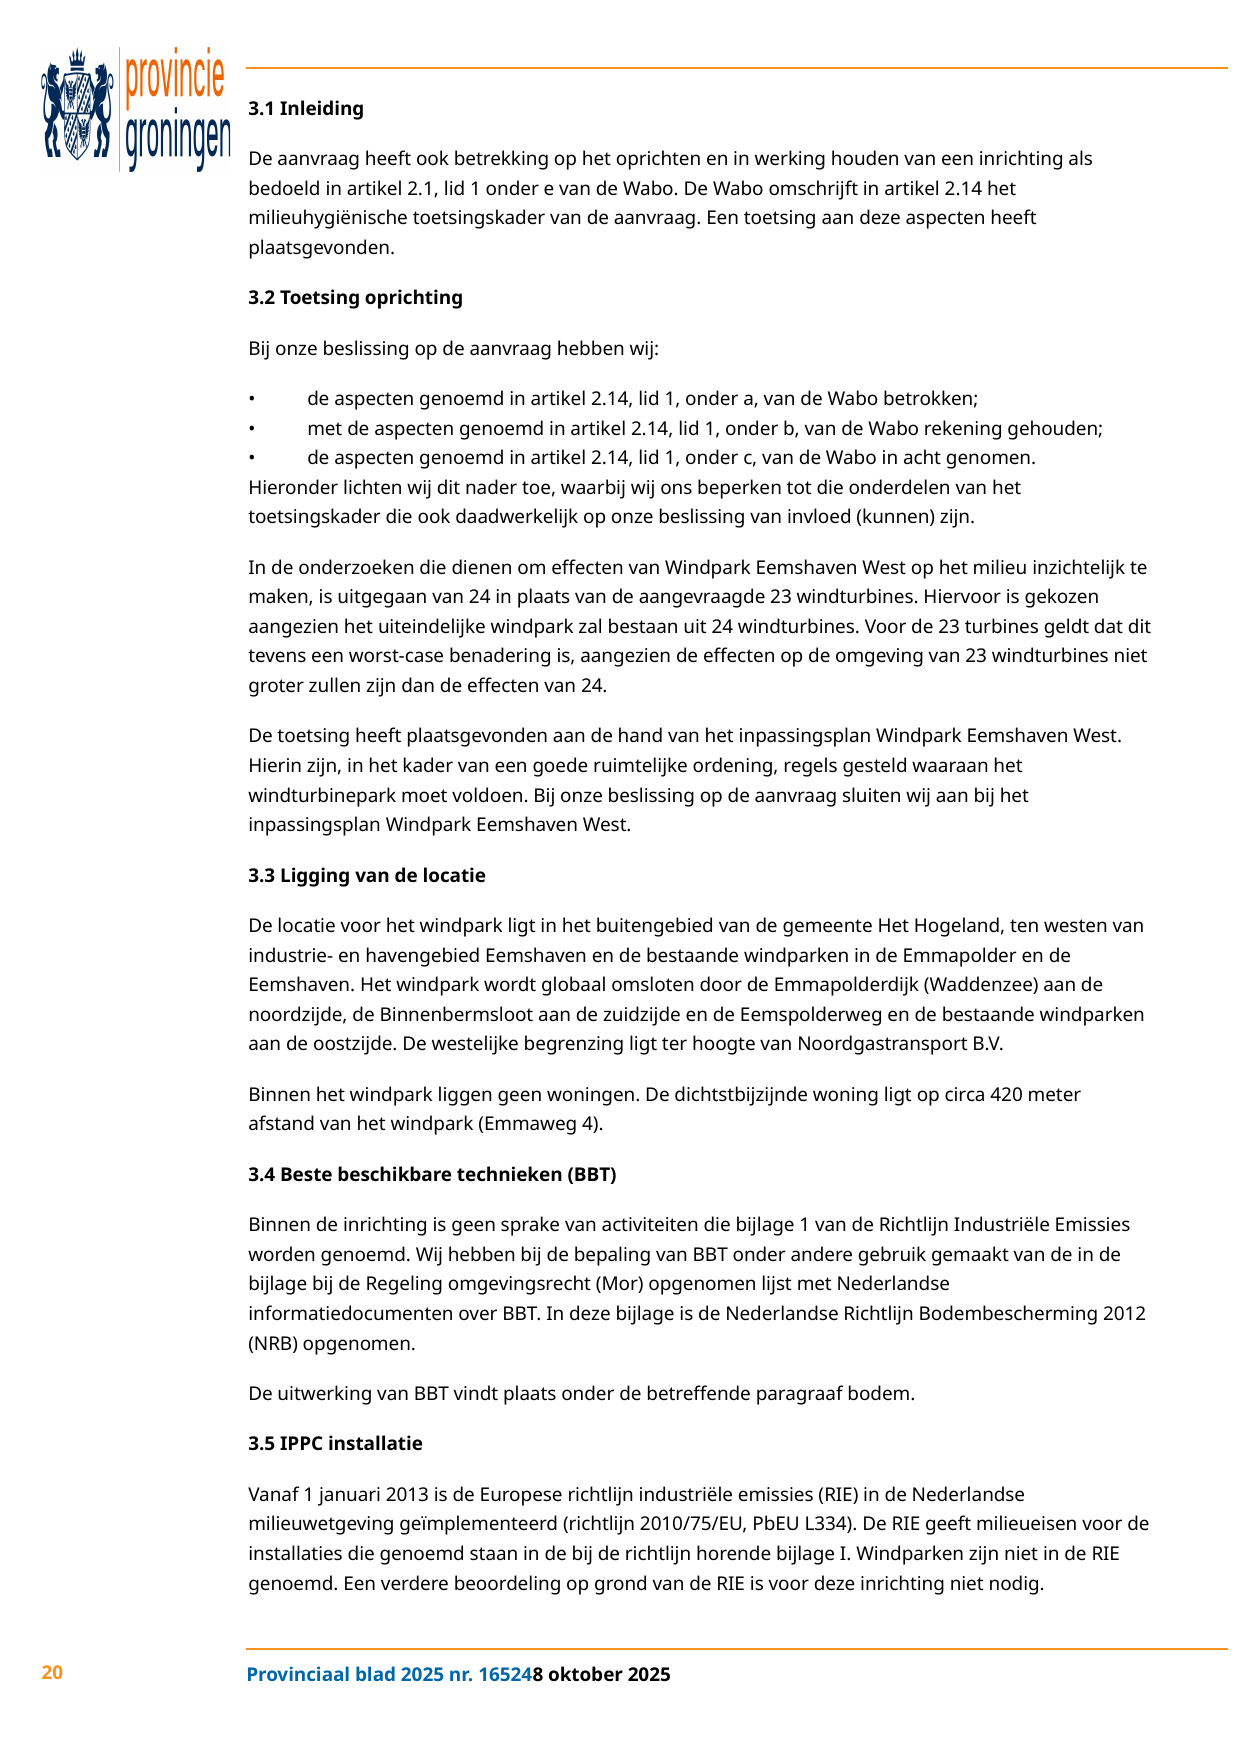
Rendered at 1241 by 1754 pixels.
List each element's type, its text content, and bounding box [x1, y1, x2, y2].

list de aspecten genoemd in artikel 2.14, lid 1, onder c, van de Wabo in acht genomen. [248, 444, 1152, 470]
text Binnen het windpark liggen geen woningen. De dichtstbijzijnde woning ligt op circa 420 meter afstand van het windpark (Emmaweg 4). [248, 1081, 1152, 1136]
list de aspecten genoemd in artikel 2.14, lid 1, onder a, van de Wabo betrokken; [248, 385, 1152, 411]
text 3.4 Beste beschikbare technieken (BBT) [248, 1161, 1152, 1187]
text Bij onze beslissing op de aanvraag hebben wij: [248, 335, 1152, 361]
text 3.3 Ligging van de locatie [248, 862, 1152, 888]
text De uitwerking van BBT vindt plaats onder de betreffende paragraaf bodem. [248, 1380, 1152, 1406]
list met de aspecten genoemd in artikel 2.14, lid 1, onder b, van de Wabo rekening gehouden; [248, 415, 1152, 441]
text Hieronder lichten wij dit nader toe, waarbij wij ons beperken tot die onderdelen van het toetsingskader die ook daadwerkelijk op onze beslissing van invloed (kunnen) zijn. [248, 474, 1152, 529]
text De toetsing heeft plaatsgevonden aan de hand van het inpassingsplan Windpark Eemshaven West. Hierin zijn, in het kader van een goede ruimtelijke ordening, regels gesteld waaraan het windturbinepark moet voldoen. Bij onze beslissing op de aanvraag sluiten wij aan bij het inpassingsplan Windpark Eemshaven West. [248, 723, 1152, 837]
text Binnen de inrichting is geen sprake van activiteiten die bijlage 1 van de Richtlijn Industriële Emissies worden genoemd. Wij hebben bij de bepaling van BBT onder andere gebruik gemaakt van de in de bijlage bij de Regeling omgevingsrecht (Mor) opgenomen lijst met Nederlandse informatiedocumenten over BBT. In deze bijlage is de Nederlandse Richtlijn Bodembescherming 2012 (NRB) opgenomen. [248, 1211, 1152, 1356]
text In de onderzoeken die dienen om effecten van Windpark Eemshaven West op het milieu inzichtelijk te maken, is uitgegaan van 24 in plaats van de aangevraagde 23 windturbines. Hiervoor is gekozen aangezien het uiteindelijke windpark zal bestaan uit 24 windturbines. Voor de 23 turbines geldt dat dit tevens een worst-case benadering is, aangezien de effecten op de omgeving van 23 windturbines niet groter zullen zijn dan de effecten van 24. [248, 554, 1152, 698]
picture [41, 47, 231, 172]
text 3.5 IPPC installatie [248, 1431, 1152, 1456]
text Vanaf 1 januari 2013 is de Europese richtlijn industriële emissies (RIE) in de Nederlandse milieuwetgeving geïmplementeerd (richtlijn 2010/75/EU, PbEU L334). De RIE geeft milieueisen voor de installaties die genoemd staan in de bij de richtlijn horende bijlage I. Windparken zijn niet in de RIE genoemd. Een verdere beoordeling op grond van de RIE is voor deze inrichting niet nodig. [248, 1481, 1152, 1596]
text 3.2 Toetsing oprichting [248, 284, 1152, 310]
text De aanvraag heeft ook betrekking op het oprichten en in werking houden van een inrichting als bedoeld in artikel 2.1, lid 1 onder e van de Wabo. De Wabo omschrijft in artikel 2.14 het milieuhygiënische toetsingskader van de aanvraag. Een toetsing aan deze aspecten heeft plaatsgevonden. [248, 145, 1152, 260]
text De locatie voor het windpark ligt in het buitengebied van de gemeente Het Hogeland, ten westen van industrie- en havengebied Eemshaven en de bestaande windparken in de Emmapolder en de Eemshaven. Het windpark wordt globaal omsloten door de Emmapolderdijk (Waddenzee) aan de noordzijde, de Binnenbermsloot aan de zuidzijde en de Eemspolderweg en de bestaande windparken aan de oostzijde. De westelijke begrenzing ligt ter hoogte van Noordgastransport B.V. [248, 912, 1152, 1056]
text 3.1 Inleiding [248, 95, 1152, 121]
